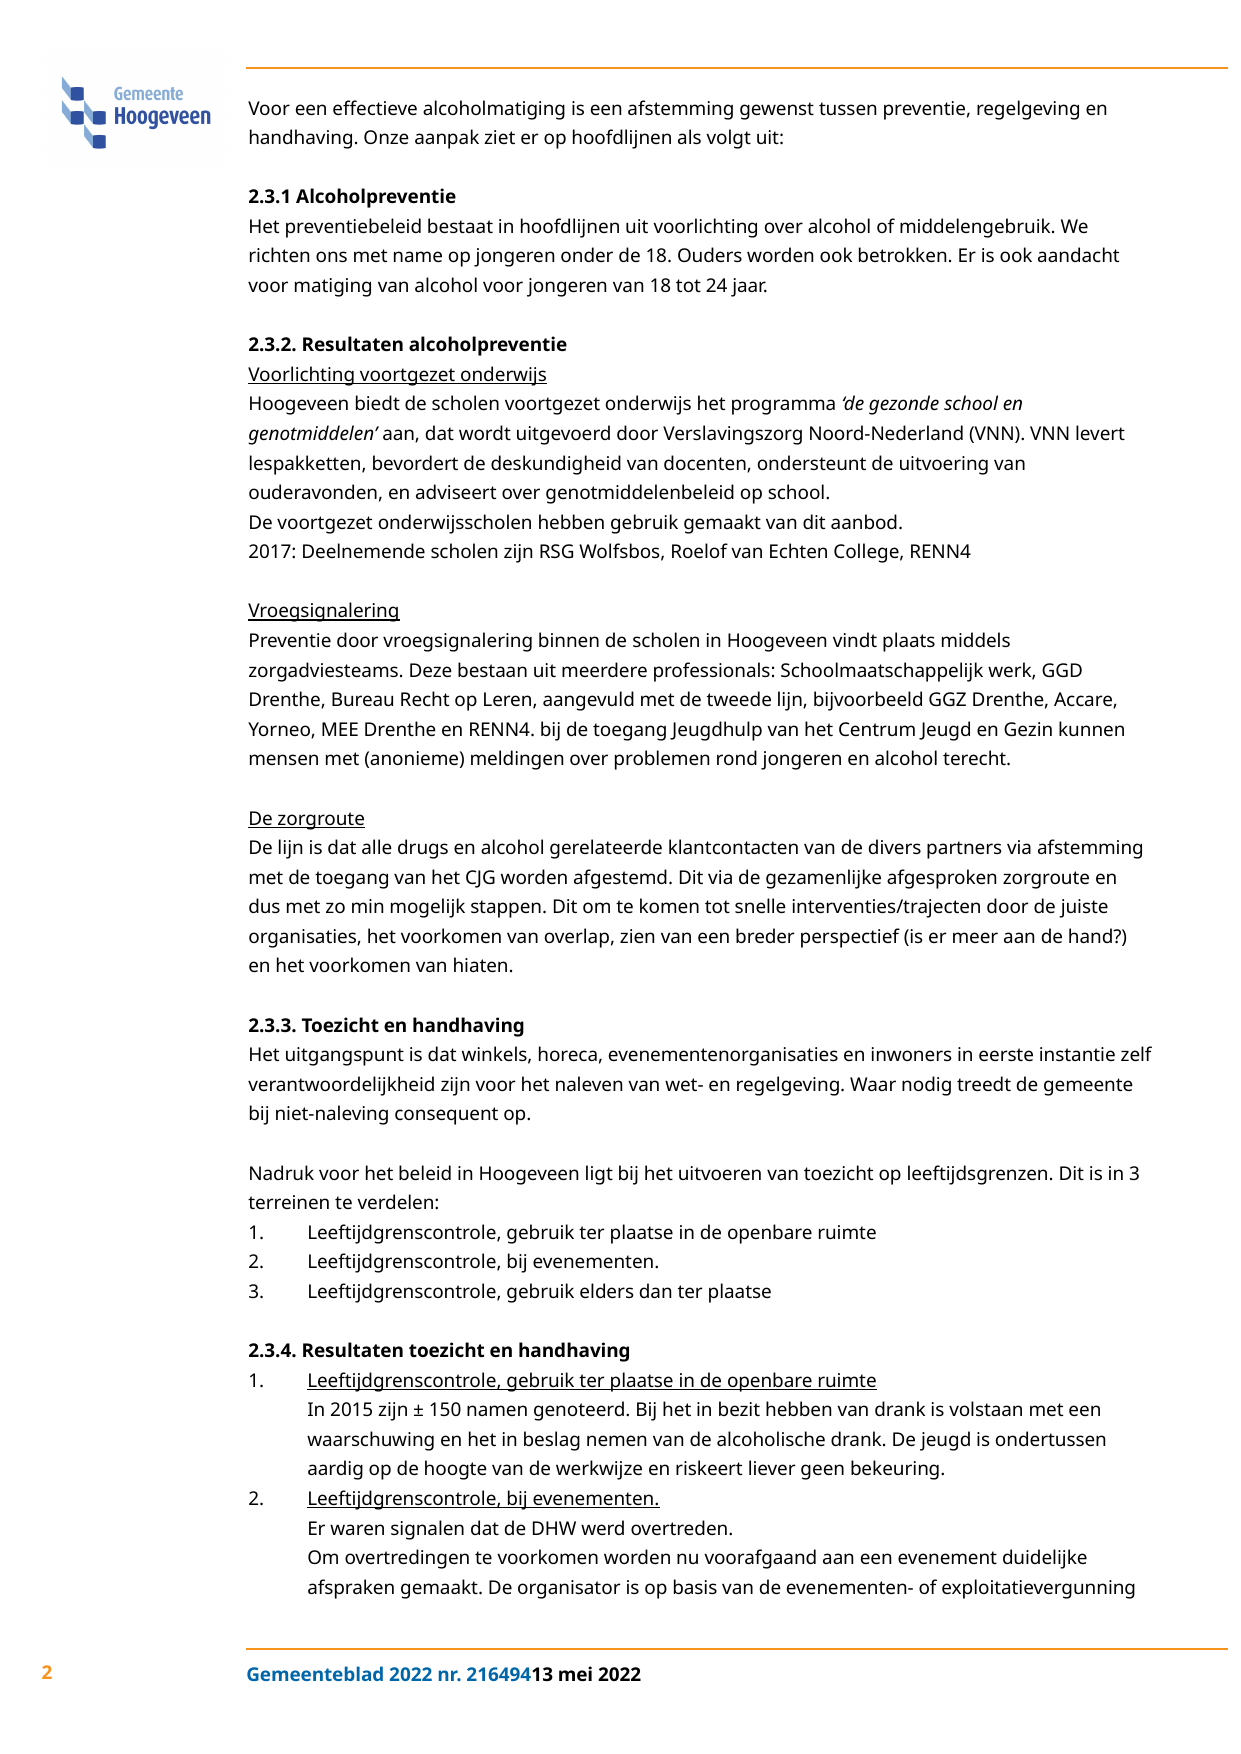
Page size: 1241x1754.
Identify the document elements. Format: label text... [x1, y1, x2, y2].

list In 2015 zijn ± 150 namen genoteerd. Bij het in bezit hebben van drank is volstaan met een waarschuwing en het in beslag nemen van de alcoholische drank. De jeugd is ondertussen aardig op de hoogte van de werkwijze en riskeert liever geen bekeuring. [248, 1396, 1152, 1481]
text Het uitgangspunt is dat winkels, horeca, evenementenorganisaties en inwoners in eerste instantie zelf verantwoordelijkheid zijn voor het naleven van wet- en regelgeving. Waar nodig treedt de gemeente bij niet-naleving consequent op. [248, 1041, 1152, 1126]
list Leeftijdgrenscontrole, bij evenementen. [248, 1248, 1152, 1274]
text Nadruk voor het beleid in Hoogeveen ligt bij het uitvoeren van toezicht op leeftijdsgrenzen. Dit is in 3 terreinen te verdelen: [248, 1160, 1152, 1215]
text Het preventiebeleid bestaat in hoofdlijnen uit voorlichting over alcohol of middelengebruik. We richten ons met name op jongeren onder de 18. Ouders worden ook betrokken. Er is ook aandacht voor matiging van alcohol voor jongeren van 18 tot 24 jaar. [248, 213, 1152, 298]
text Hoogeveen biedt de scholen voortgezet onderwijs het programma ‘de gezonde school en genotmiddelen’ aan, dat wordt uitgevoerd door Verslavingszorg Noord-Nederland (VNN). VNN levert lespakketten, bevordert de deskundigheid van docenten, ondersteunt de uitvoering van ouderavonden, en adviseert over genotmiddelenbeleid op school. [248, 391, 1152, 505]
text Voorlichting voortgezet onderwijs [248, 361, 1152, 387]
text De voortgezet onderwijsscholen hebben gebruik gemaakt van dit aanbod. [248, 509, 1152, 535]
text 2.3.3. Toezicht en handhaving [248, 1012, 1152, 1038]
text 2.3.1 Alcoholpreventie [248, 183, 1152, 209]
list Leeftijdgrenscontrole, gebruik elders dan ter plaatse [248, 1278, 1152, 1304]
list Leeftijdgrenscontrole, gebruik ter plaatse in de openbare ruimte [248, 1219, 1152, 1245]
text Vroegsignalering [248, 598, 1152, 623]
text De zorgroute [248, 805, 1152, 831]
list Om overtredingen te voorkomen worden nu voorafgaand aan een evenement duidelijke afspraken gemaakt. De organisator is op basis van de evenementen- of exploitatievergunning [248, 1544, 1152, 1600]
list Leeftijdgrenscontrole, gebruik ter plaatse in de openbare ruimte [248, 1367, 1152, 1393]
list Leeftijdgrenscontrole, bij evenementen. [248, 1485, 1152, 1511]
picture [41, 47, 231, 172]
text 2.3.4. Resultaten toezicht en handhaving [248, 1337, 1152, 1363]
list Er waren signalen dat de DHW werd overtreden. [248, 1515, 1152, 1541]
text De lijn is dat alle drugs en alcohol gerelateerde klantcontacten van de divers partners via afstemming met de toegang van het CJG worden afgestemd. Dit via de gezamenlijke afgesproken zorgroute en dus met zo min mogelijk stappen. Dit om te komen tot snelle interventies/trajecten door de juiste organisaties, het voorkomen van overlap, zien van een breder perspectief (is er meer aan de hand?) en het voorkomen van hiaten. [248, 834, 1152, 978]
text Preventie door vroegsignalering binnen de scholen in Hoogeveen vindt plaats middels zorgadviesteams. Deze bestaan uit meerdere professionals: Schoolmaatschappelijk werk, GGD Drenthe, Bureau Recht op Leren, aangevuld met de tweede lijn, bijvoorbeeld GGZ Drenthe, Accare, Yorneo, MEE Drenthe en RENN4. bij de toegang Jeugdhulp van het Centrum Jeugd en Gezin kunnen mensen met (anonieme) meldingen over problemen rond jongeren en alcohol terecht. [248, 627, 1152, 771]
text Voor een effectieve alcoholmatiging is een afstemming gewenst tussen preventie, regelgeving en handhaving. Onze aanpak ziet er op hoofdlijnen als volgt uit: [248, 95, 1152, 150]
text 2017: Deelnemende scholen zijn RSG Wolfsbos, Roelof van Echten College, RENN4 [248, 538, 1152, 564]
text 2.3.2. Resultaten alcoholpreventie [248, 331, 1152, 357]
